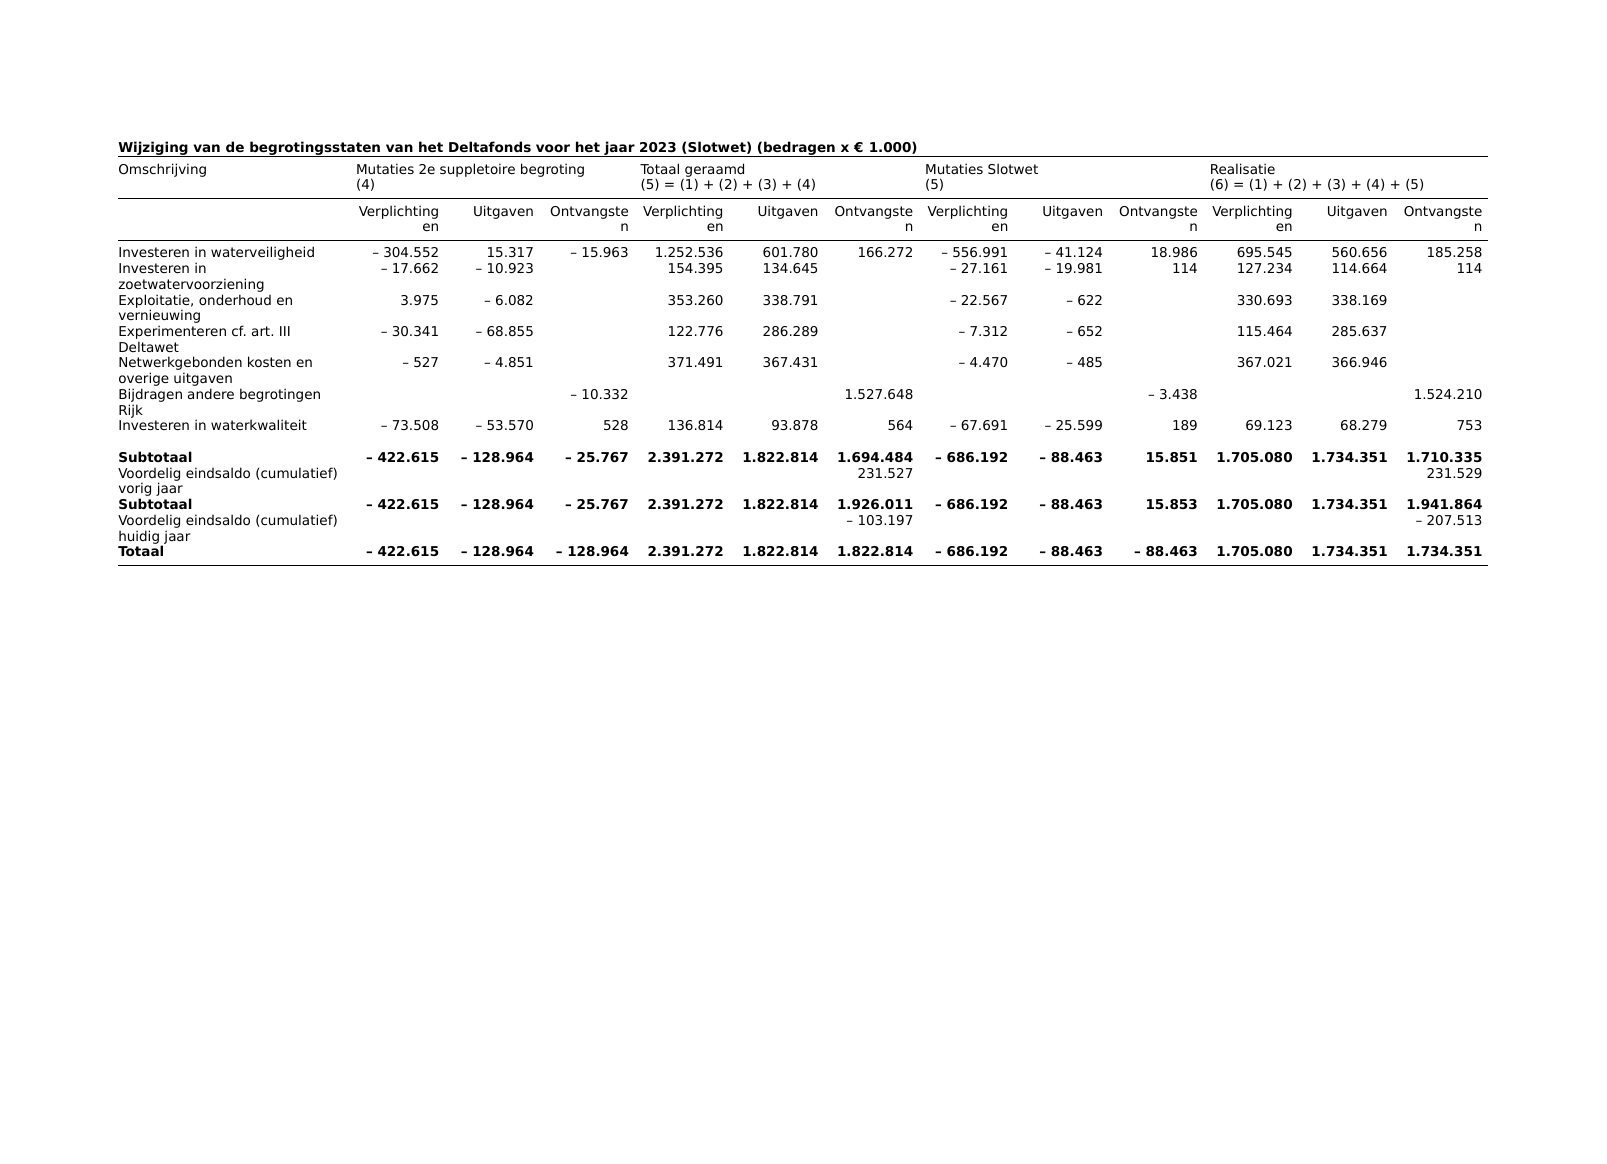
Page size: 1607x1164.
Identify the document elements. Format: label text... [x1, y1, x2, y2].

table_cell Ontvangsten [1393, 199, 1488, 239]
table_cell Experimenteren cf. art. III Deltawet [118, 324, 350, 355]
table_cell [824, 355, 919, 387]
table_cell – 19.981 [1014, 261, 1109, 292]
table_cell 285.637 [1298, 324, 1393, 355]
table_cell – 422.615 [350, 450, 445, 465]
table_cell 18.986 [1109, 241, 1203, 261]
table_cell [635, 434, 729, 450]
table_cell [1393, 355, 1488, 387]
table_cell – 128.964 [445, 450, 539, 465]
table_cell 367.431 [729, 355, 824, 387]
table_cell – 4.851 [445, 355, 539, 387]
table_cell [350, 513, 445, 544]
table_cell 15.317 [445, 241, 539, 261]
table_cell – 207.513 [1393, 513, 1488, 544]
table_cell – 556.991 [919, 241, 1014, 261]
table_cell – 25.767 [540, 497, 634, 513]
table_cell – 27.161 [919, 261, 1014, 292]
table_cell 753 [1393, 418, 1488, 434]
table_cell Ontvangsten [1109, 199, 1203, 239]
table_cell – 67.691 [919, 418, 1014, 434]
table_cell [445, 465, 539, 497]
table_cell Uitgaven [1014, 199, 1109, 239]
table_cell 1.705.080 [1204, 544, 1298, 564]
table_cell 115.464 [1204, 324, 1298, 355]
table_cell – 73.508 [350, 418, 445, 434]
table_cell 1.941.864 [1393, 497, 1488, 513]
table_cell 127.234 [1204, 261, 1298, 292]
table_cell 1.710.335 [1393, 450, 1488, 465]
table_cell [1204, 434, 1298, 450]
table_cell – 88.463 [1014, 450, 1109, 465]
table_cell [824, 434, 919, 450]
table_cell Bijdragen andere begrotingen Rijk [118, 387, 350, 418]
table_cell [1014, 513, 1109, 544]
table_cell – 25.599 [1014, 418, 1109, 434]
table_cell 134.645 [729, 261, 824, 292]
table_cell [729, 434, 824, 450]
table_cell – 22.567 [919, 293, 1014, 324]
table_cell [1298, 513, 1393, 544]
table_cell – 422.615 [350, 497, 445, 513]
table_cell – 41.124 [1014, 241, 1109, 261]
table_cell 353.260 [635, 293, 729, 324]
table_cell 1.524.210 [1393, 387, 1488, 418]
table_cell Ontvangsten [540, 199, 634, 239]
table_cell [540, 261, 634, 292]
table_cell Totaal [118, 544, 350, 564]
table_cell 695.545 [1204, 241, 1298, 261]
table_cell Exploitatie, onderhoud en vernieuwing [118, 293, 350, 324]
table_cell Netwerkgebonden kosten en overige uitgaven [118, 355, 350, 387]
table_cell – 304.552 [350, 241, 445, 261]
table_cell Uitgaven [445, 199, 539, 239]
table_cell [1298, 465, 1393, 497]
table_cell – 128.964 [445, 497, 539, 513]
table_cell – 686.192 [919, 497, 1014, 513]
table_cell 1.734.351 [1298, 544, 1393, 564]
table_cell – 527 [350, 355, 445, 387]
table_cell 1.705.080 [1204, 450, 1298, 465]
table_cell 371.491 [635, 355, 729, 387]
table_header Wijziging van de begrotingsstaten van het Deltafonds voor het jaar 2023 (Slotwet) (bedragen x € 1.000) [118, 140, 1488, 156]
table_cell Ontvangsten [824, 199, 919, 239]
table_cell [919, 513, 1014, 544]
table_cell Uitgaven [729, 199, 824, 239]
table_cell [540, 293, 634, 324]
table_cell Realisatie (6) = (1) + (2) + (3) + (4) + (5) [1204, 157, 1488, 198]
table_cell [445, 513, 539, 544]
table_cell 601.780 [729, 241, 824, 261]
table_cell Investeren in zoetwatervoorziening [118, 261, 350, 292]
table_cell [540, 434, 634, 450]
table_cell – 103.197 [824, 513, 919, 544]
table_cell 1.694.484 [824, 450, 919, 465]
table_cell Verplichtingen [919, 199, 1014, 239]
table_cell Subtotaal [118, 497, 350, 513]
table_cell – 128.964 [445, 544, 539, 564]
table_cell 1.822.814 [729, 544, 824, 564]
table_cell [919, 387, 1014, 418]
table_cell [1109, 434, 1203, 450]
table_cell 114 [1393, 261, 1488, 292]
table_cell 189 [1109, 418, 1203, 434]
table_cell – 3.438 [1109, 387, 1203, 418]
table_cell Verplichtingen [1204, 199, 1298, 239]
table_cell 338.791 [729, 293, 824, 324]
table_cell [1298, 434, 1393, 450]
table_cell 2.391.272 [635, 544, 729, 564]
table_cell [1014, 434, 1109, 450]
table_cell Mutaties Slotwet (5) [919, 157, 1203, 198]
table_cell [1109, 513, 1203, 544]
table_cell [540, 465, 634, 497]
table_cell [1298, 387, 1393, 418]
table_cell Voordelig eindsaldo (cumulatief) huidig jaar [118, 513, 350, 544]
table_cell – 88.463 [1014, 544, 1109, 564]
table_cell Totaal geraamd (5) = (1) + (2) + (3) + (4) [635, 157, 919, 198]
table_cell [824, 293, 919, 324]
table_cell – 4.470 [919, 355, 1014, 387]
table_cell [540, 355, 634, 387]
table_cell 1.705.080 [1204, 497, 1298, 513]
table_cell [1109, 465, 1203, 497]
table_cell – 53.570 [445, 418, 539, 434]
table_cell 136.814 [635, 418, 729, 434]
table_cell 114.664 [1298, 261, 1393, 292]
table_cell [729, 465, 824, 497]
table_cell – 422.615 [350, 544, 445, 564]
table_cell – 128.964 [540, 544, 634, 564]
table_cell [1109, 324, 1203, 355]
table_cell 3.975 [350, 293, 445, 324]
table_cell [635, 513, 729, 544]
table_cell 15.853 [1109, 497, 1203, 513]
table_cell 1.734.351 [1393, 544, 1488, 564]
table_cell 338.169 [1298, 293, 1393, 324]
table_cell [824, 324, 919, 355]
table_cell 185.258 [1393, 241, 1488, 261]
table_cell [540, 513, 634, 544]
table_cell 166.272 [824, 241, 919, 261]
table_cell 2.391.272 [635, 497, 729, 513]
table_cell [445, 434, 539, 450]
table_cell 122.776 [635, 324, 729, 355]
table_cell – 10.923 [445, 261, 539, 292]
table_cell – 7.312 [919, 324, 1014, 355]
table_cell [350, 465, 445, 497]
table_cell 1.252.536 [635, 241, 729, 261]
table_cell Mutaties 2e suppletoire begroting (4) [350, 157, 634, 198]
table_cell [1014, 465, 1109, 497]
table_cell 2.391.272 [635, 450, 729, 465]
table_cell – 652 [1014, 324, 1109, 355]
table_cell Voordelig eindsaldo (cumulatief) vorig jaar [118, 465, 350, 497]
table_cell 231.527 [824, 465, 919, 497]
table_cell [729, 387, 824, 418]
table_cell – 622 [1014, 293, 1109, 324]
table_cell [919, 434, 1014, 450]
table_cell [1393, 434, 1488, 450]
table_cell – 6.082 [445, 293, 539, 324]
table_cell 564 [824, 418, 919, 434]
table_cell Verplichtingen [350, 199, 445, 239]
table_cell 93.878 [729, 418, 824, 434]
table_cell [635, 465, 729, 497]
table_cell – 17.662 [350, 261, 445, 292]
table_cell 68.279 [1298, 418, 1393, 434]
table_cell 154.395 [635, 261, 729, 292]
table_cell [350, 434, 445, 450]
table_cell [350, 387, 445, 418]
table_cell – 686.192 [919, 544, 1014, 564]
table_cell 1.734.351 [1298, 450, 1393, 465]
table_cell – 485 [1014, 355, 1109, 387]
table_cell [1393, 293, 1488, 324]
table_cell [1204, 465, 1298, 497]
table_cell [1204, 387, 1298, 418]
table_cell 1.734.351 [1298, 497, 1393, 513]
table_cell – 68.855 [445, 324, 539, 355]
table_cell 231.529 [1393, 465, 1488, 497]
table_cell [824, 261, 919, 292]
table_cell [1109, 293, 1203, 324]
table_cell [919, 465, 1014, 497]
table_cell 1.527.648 [824, 387, 919, 418]
table_cell Verplichtingen [635, 199, 729, 239]
table_cell – 686.192 [919, 450, 1014, 465]
table_cell 1.822.814 [824, 544, 919, 564]
table_cell – 88.463 [1109, 544, 1203, 564]
table_cell [1109, 355, 1203, 387]
table_cell [1204, 513, 1298, 544]
table_cell 560.656 [1298, 241, 1393, 261]
table_cell Omschrijving [118, 157, 350, 198]
table_cell Investeren in waterkwaliteit [118, 418, 350, 434]
table_cell 1.822.814 [729, 450, 824, 465]
table_cell 528 [540, 418, 634, 434]
table_cell – 25.767 [540, 450, 634, 465]
table_cell [635, 387, 729, 418]
table_cell – 30.341 [350, 324, 445, 355]
table_cell [1393, 324, 1488, 355]
table_cell 114 [1109, 261, 1203, 292]
table_cell [445, 387, 539, 418]
table_cell [1014, 387, 1109, 418]
table_cell Subtotaal [118, 450, 350, 465]
table_cell 1.926.011 [824, 497, 919, 513]
table_cell 367.021 [1204, 355, 1298, 387]
table_cell 366.946 [1298, 355, 1393, 387]
table_cell [729, 513, 824, 544]
table_cell 330.693 [1204, 293, 1298, 324]
table_cell – 10.332 [540, 387, 634, 418]
table_cell [118, 434, 350, 450]
table_cell Uitgaven [1298, 199, 1393, 239]
table_cell – 88.463 [1014, 497, 1109, 513]
table_cell 15.851 [1109, 450, 1203, 465]
table_cell – 15.963 [540, 241, 634, 261]
table_cell Investeren in waterveiligheid [118, 241, 350, 261]
table_cell 69.123 [1204, 418, 1298, 434]
table_cell 286.289 [729, 324, 824, 355]
table_cell 1.822.814 [729, 497, 824, 513]
table_cell [540, 324, 634, 355]
table_cell [118, 199, 350, 239]
